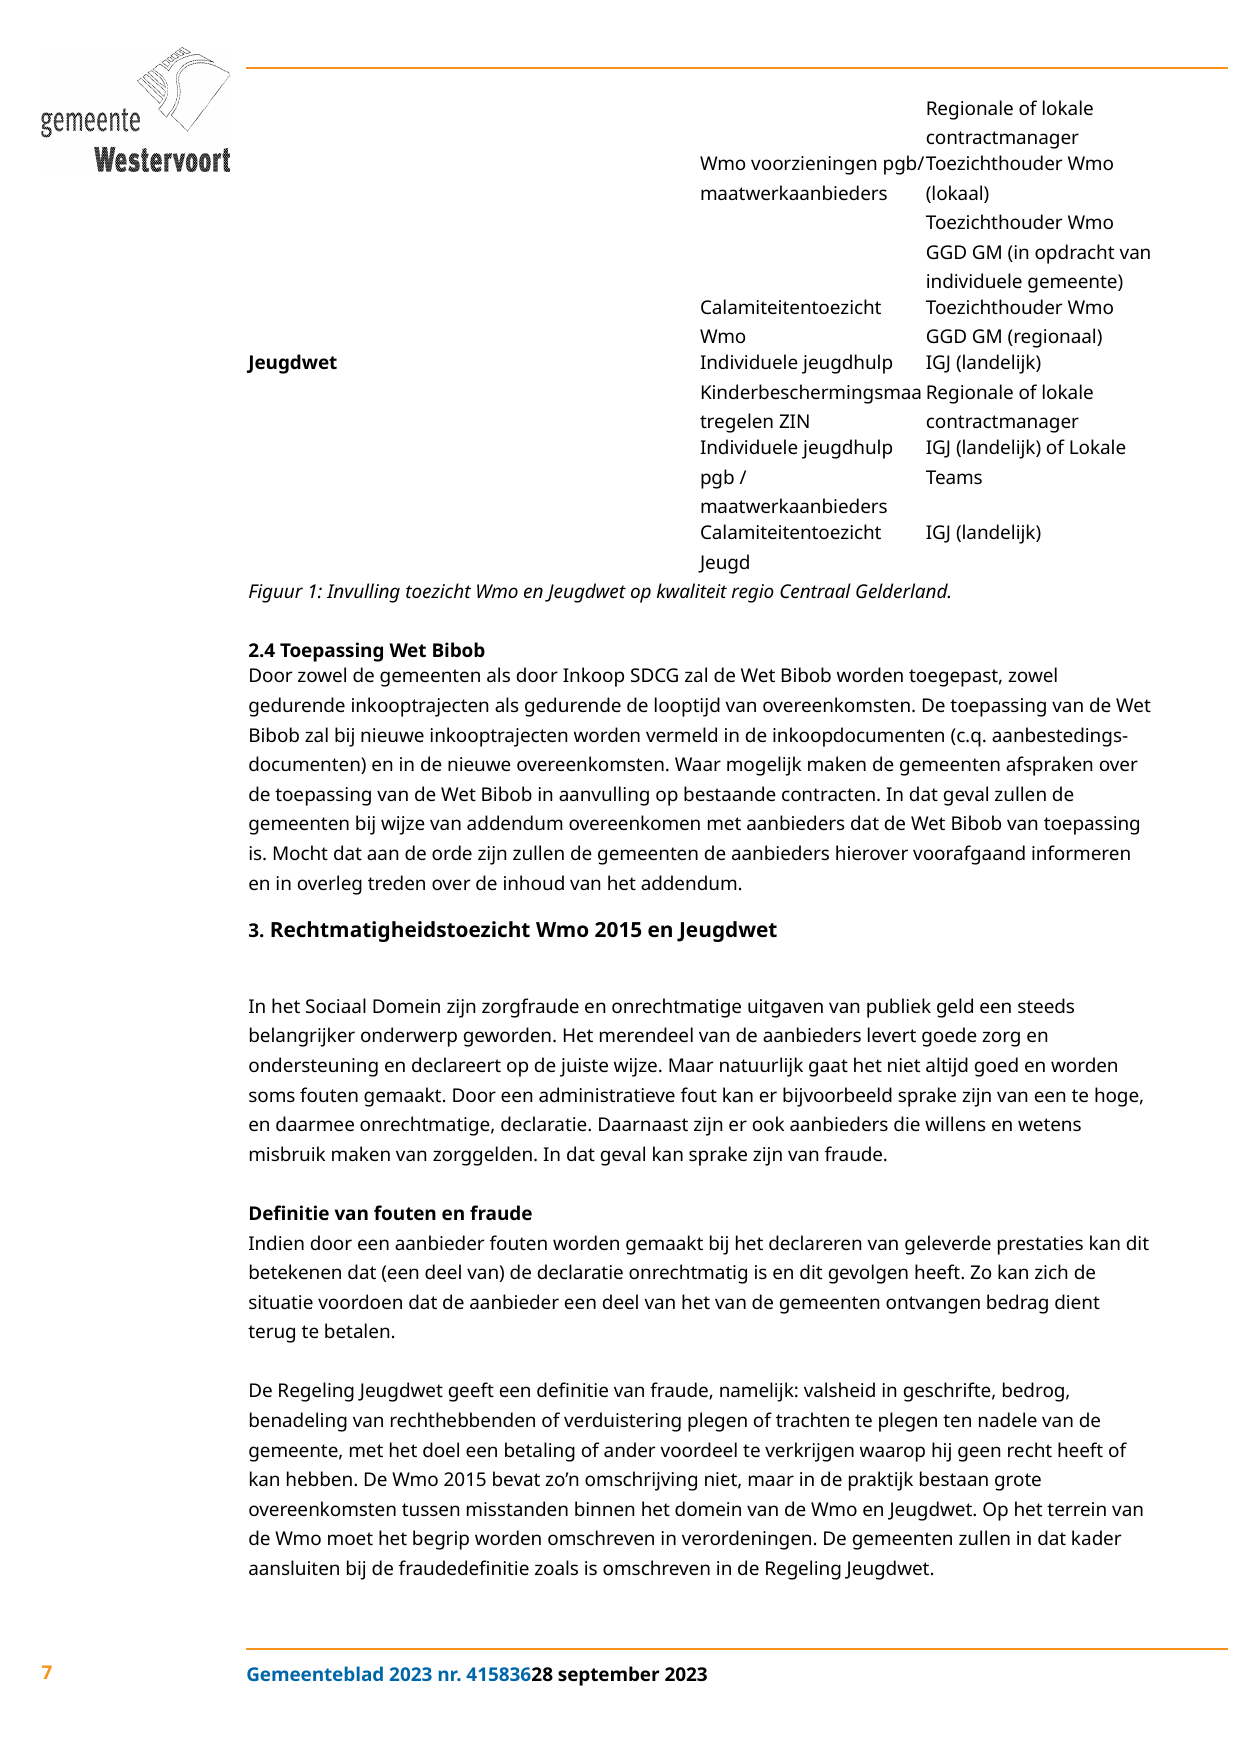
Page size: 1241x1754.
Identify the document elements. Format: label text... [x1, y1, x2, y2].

table_cell Jeugdwet [248, 350, 700, 434]
table_cell [248, 519, 700, 574]
text Definitie van fouten en fraude [248, 1200, 1152, 1226]
text 2.4 Toepassing Wet Bibob [248, 637, 1152, 663]
text Figuur 1: Invulling toezicht Wmo en Jeugdwet op kwaliteit regio Centraal Gelderland. [248, 578, 1152, 603]
text Indien door een aanbieder fouten worden gemaakt bij het declareren van geleverde prestaties kan dit betekenen dat (een deel van) de declaratie onrechtmatig is en dit gevolgen heeft. Zo kan zich de situatie voordoen dat de aanbieder een deel van het van de gemeenten ontvangen bedrag dient terug te betalen. [248, 1230, 1152, 1344]
text Door zowel de gemeenten als door Inkoop SDCG zal de Wet Bibob worden toegepast, zowel gedurende inkooptrajecten als gedurende de looptijd van overeenkomsten. De toepassing van de Wet Bibob zal bij nieuwe inkooptrajecten worden vermeld in de inkoopdocumenten (c.q. aanbestedings- documenten) en in de nieuwe overeenkomsten. Waar mogelijk maken de gemeenten afspraken over de toepassing van de Wet Bibob in aanvulling op bestaande contracten. In dat geval zullen de gemeenten bij wijze van addendum overeenkomen met aanbieders dat de Wet Bibob van toepassing is. Mocht dat aan de orde zijn zullen de gemeenten de aanbieders hierover voorafgaand informeren en in overleg treden over de inhoud van het addendum. [248, 663, 1152, 896]
table_cell Calamiteitentoezicht Jeugd [700, 519, 926, 574]
table_cell [248, 150, 700, 294]
table_cell Individuele jeugdhulp Kinderbeschermingsmaatregelen ZIN [700, 350, 926, 434]
table_cell IGJ (landelijk) Regionale of lokale contractmanager [926, 350, 1152, 434]
text In het Sociaal Domein zijn zorgfraude en onrechtmatige uitgaven van publiek geld een steeds belangrijker onderwerp geworden. Het merendeel van de aanbieders levert goede zorg en ondersteuning en declareert op de juiste wijze. Maar natuurlijk gaat het niet altijd goed en worden soms fouten gemaakt. Door een administratieve fout kan er bijvoorbeeld sprake zijn van een te hoge, en daarmee onrechtmatige, declaratie. Daarnaast zijn er ook aanbieders die willens en wetens misbruik maken van zorggelden. In dat geval kan sprake zijn van fraude. [248, 993, 1152, 1167]
text De Regeling Jeugdwet geeft een definitie van fraude, namelijk: valsheid in geschrifte, bedrog, benadeling van rechthebbenden of verduistering plegen of trachten te plegen ten nadele van de gemeente, met het doel een betaling of ander voordeel te verkrijgen waarop hij geen recht heeft of kan hebben. De Wmo 2015 bevat zo’n omschrijving niet, maar in de praktijk bestaan grote overeenkomsten tussen misstanden binnen het domein van de Wmo en Jeugdwet. Op het terrein van de Wmo moet het begrip worden omschreven in verordeningen. De gemeenten zullen in dat kader aansluiten bij de fraudedefinitie zoals is omschreven in de Regeling Jeugdwet. [248, 1378, 1152, 1581]
table_cell Calamiteitentoezicht Wmo [700, 294, 926, 349]
picture [41, 47, 231, 172]
table_cell IGJ (landelijk) [926, 519, 1152, 574]
table_cell Toezichthouder Wmo (lokaal) Toezichthouder Wmo GGD GM (in opdracht van individuele gemeente) [926, 150, 1152, 294]
table_cell [248, 95, 700, 150]
text 3. Rechtmatigheidstoezicht Wmo 2015 en Jeugdwet [248, 915, 1152, 944]
table_cell [700, 95, 926, 150]
table_cell IGJ (landelijk) of Lokale Teams [926, 434, 1152, 519]
table_cell Toezichthouder Wmo GGD GM (regionaal) [926, 294, 1152, 349]
table_cell Individuele jeugdhulp pgb / maatwerkaanbieders [700, 434, 926, 519]
table_cell Wmo voorzieningen pgb/ maatwerkaanbieders [700, 150, 926, 294]
table_cell Regionale of lokale contractmanager [926, 95, 1152, 150]
table_cell [248, 294, 700, 349]
table_cell [248, 434, 700, 519]
